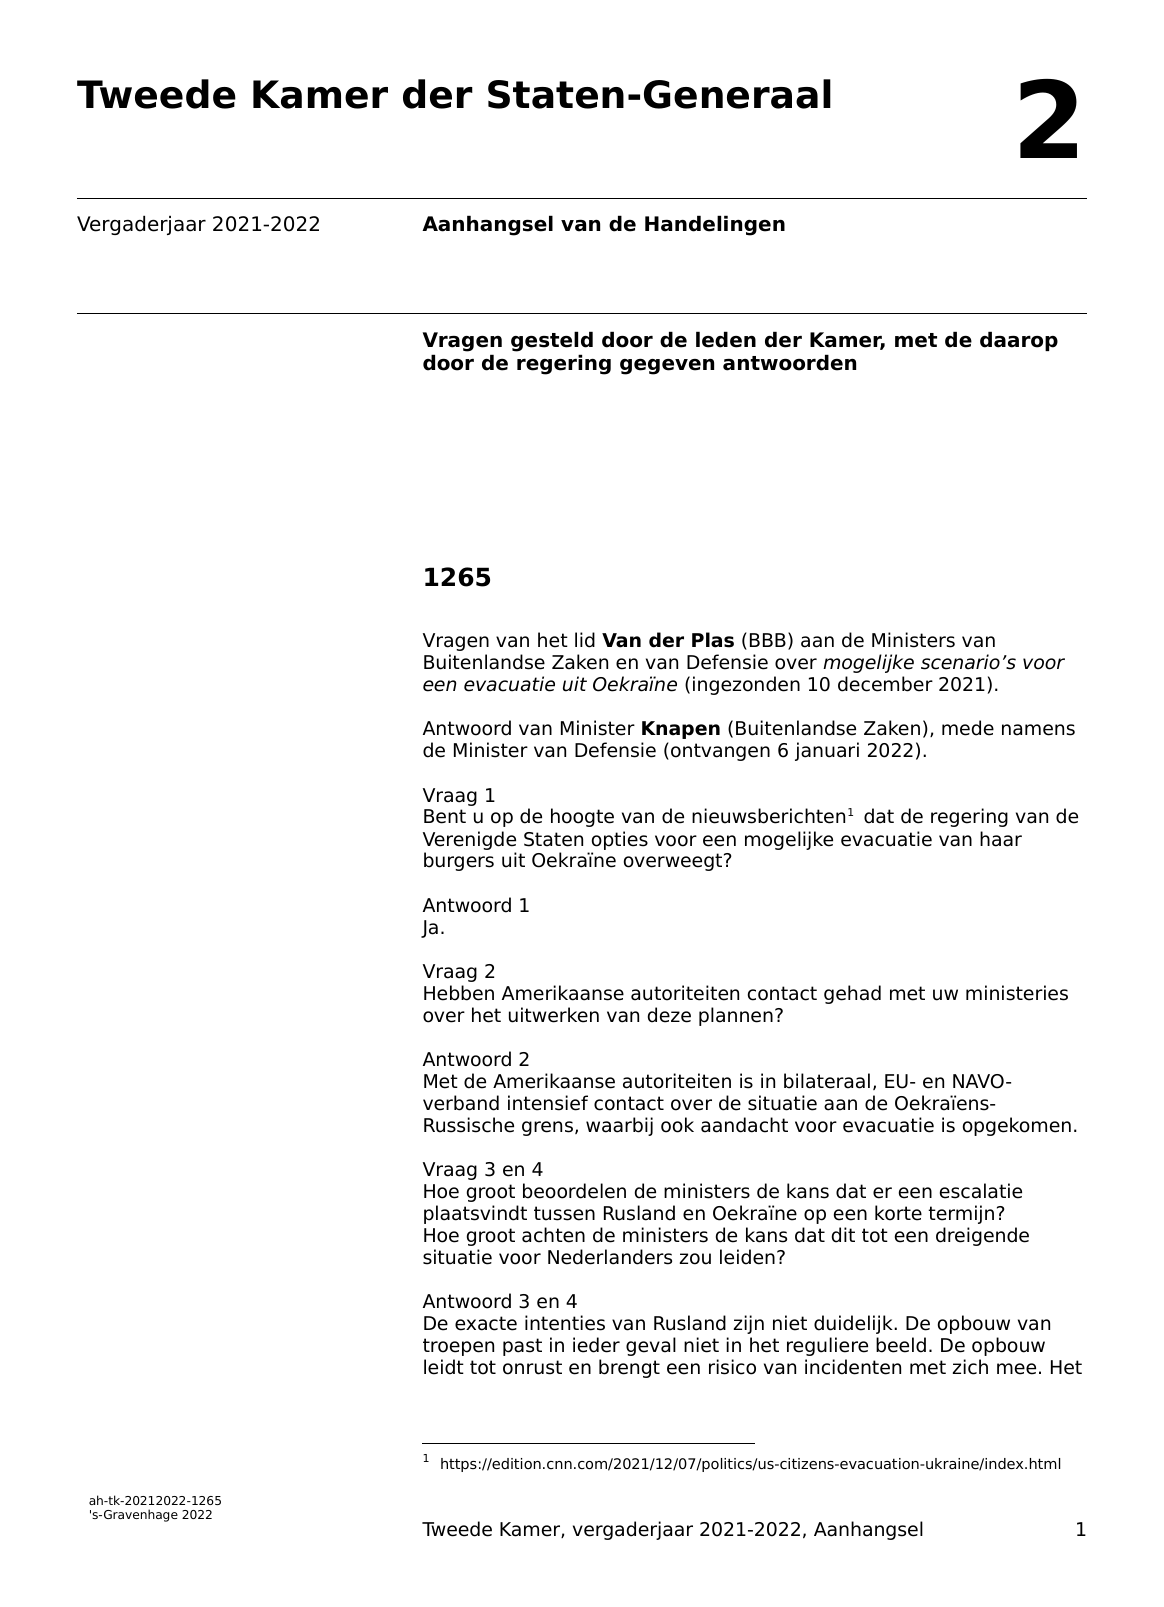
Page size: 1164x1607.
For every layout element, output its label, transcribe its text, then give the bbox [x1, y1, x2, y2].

text Antwoord 3 en 4 [422, 1291, 1087, 1313]
table_header 2 [886, 59, 1087, 198]
text Antwoord 1 [422, 894, 1087, 917]
table_header Tweede Kamer der Staten-Generaal [77, 59, 886, 198]
text De exacte intenties van Rusland zijn niet duidelijk. De opbouw van troepen past in ieder geval niet in het reguliere beeld. De opbouw leidt tot onrust en brengt een risico van incidenten met zich mee. Het [422, 1313, 1087, 1379]
text Vraag 2 [422, 961, 1087, 983]
text Ja. [422, 917, 1087, 938]
text Vraag 3 en 4 [422, 1159, 1087, 1181]
table_cell [77, 314, 422, 375]
text Vragen van het lid Van der Plas (BBB) aan de Ministers van Buitenlandse Zaken en van Defensie over mogelijke scenario’s voor een evacuatie uit Oekraïne (ingezonden 10 december 2021). [422, 630, 1087, 696]
text 's-Gravenhage 2022 [88, 1508, 323, 1522]
text Bent u op de hoogte van de nieuwsberichten dat de regering van de Verenigde Staten opties voor een mogelijke evacuatie van haar burgers uit Oekraïne overweegt? [422, 806, 1087, 872]
text Vraag 1 [422, 784, 1087, 806]
text 1265 [422, 563, 1087, 592]
text Hoe groot beoordelen de ministers de kans dat er een escalatie plaatsvindt tussen Rusland en Oekraïne op een korte termijn? [422, 1181, 1087, 1225]
text Antwoord 2 [422, 1049, 1087, 1071]
text https://edition.cnn.com/2021/12/07/politics/us-citizens-evacuation-ukraine/index.html [422, 1452, 1087, 1474]
text Hebben Amerikaanse autoriteiten contact gehad met uw ministeries over het uitwerken van deze plannen? [422, 983, 1087, 1027]
table_cell Vergaderjaar 2021-2022 [77, 199, 422, 313]
text Hoe groot achten de ministers de kans dat dit tot een dreigende situatie voor Nederlanders zou leiden? [422, 1225, 1087, 1269]
text ah-tk-20212022-1265 [88, 1494, 323, 1508]
table_cell Aanhangsel van de Handelingen [422, 199, 1087, 313]
text Met de Amerikaanse autoriteiten is in bilateraal, EU- en NAVO-verband intensief contact over de situatie aan de Oekraïens-Russische grens, waarbij ook aandacht voor evacuatie is opgekomen. [422, 1071, 1087, 1137]
table_cell Vragen gesteld door de leden der Kamer, met de daarop door de regering gegeven antwoorden [422, 314, 1087, 375]
text Antwoord van Minister Knapen (Buitenlandse Zaken), mede namens de Minister van Defensie (ontvangen 6 januari 2022). [422, 718, 1087, 762]
